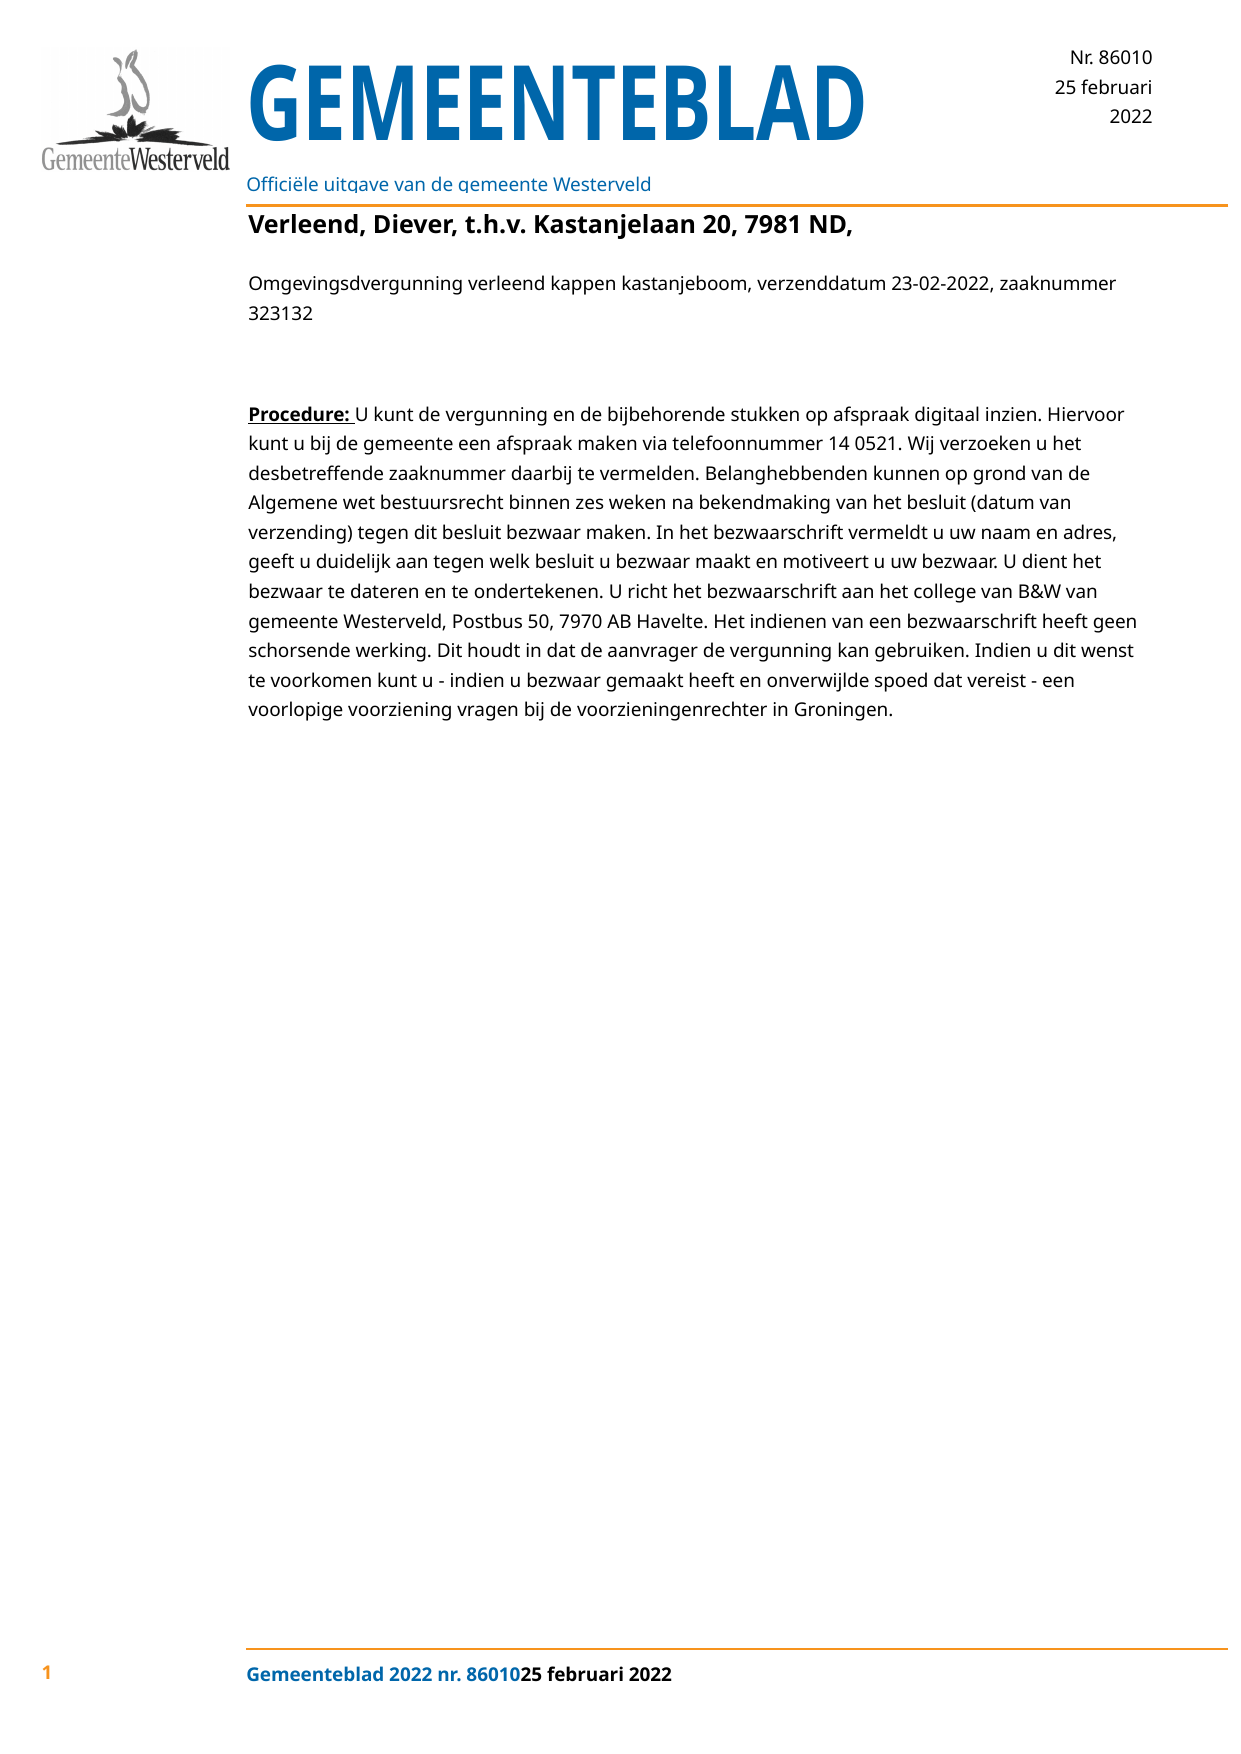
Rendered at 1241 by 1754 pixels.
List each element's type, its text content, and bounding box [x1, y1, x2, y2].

text Verleend, Diever, t.h.v. Kastanjelaan 20, 7981 ND, [248, 207, 1152, 241]
text Procedure: U kunt de vergunning en de bijbehorende stukken op afspraak digitaal inzien. Hiervoor kunt u bij de gemeente een afspraak maken via telefoonnummer 14 0521. Wij verzoeken u het desbetreffende zaaknummer daarbij te vermelden. Belanghebbenden kunnen op grond van de Algemene wet bestuursrecht binnen zes weken na bekendmaking van het besluit (datum van verzending) tegen dit besluit bezwaar maken. In het bezwaarschrift vermeldt u uw naam en adres, geeft u duidelijk aan tegen welk besluit u bezwaar maakt en motiveert u uw bezwaar. U dient het bezwaar te dateren en te ondertekenen. U richt het bezwaarschrift aan het college van B&W van gemeente Westerveld, Postbus 50, 7970 AB Havelte. Het indienen van een bezwaarschrift heeft geen schorsende werking. Dit houdt in dat de aanvrager de vergunning kan gebruiken. Indien u dit wenst te voorkomen kunt u - indien u bezwaar gemaakt heeft en onverwijlde spoed dat vereist - een voorlopige voorziening vragen bij de voorzieningenrechter in Groningen. [248, 401, 1152, 722]
text Omgevingsdvergunning verleend kappen kastanjeboom, verzenddatum 23-02-2022, zaaknummer 323132 [248, 270, 1152, 326]
picture [41, 47, 231, 172]
